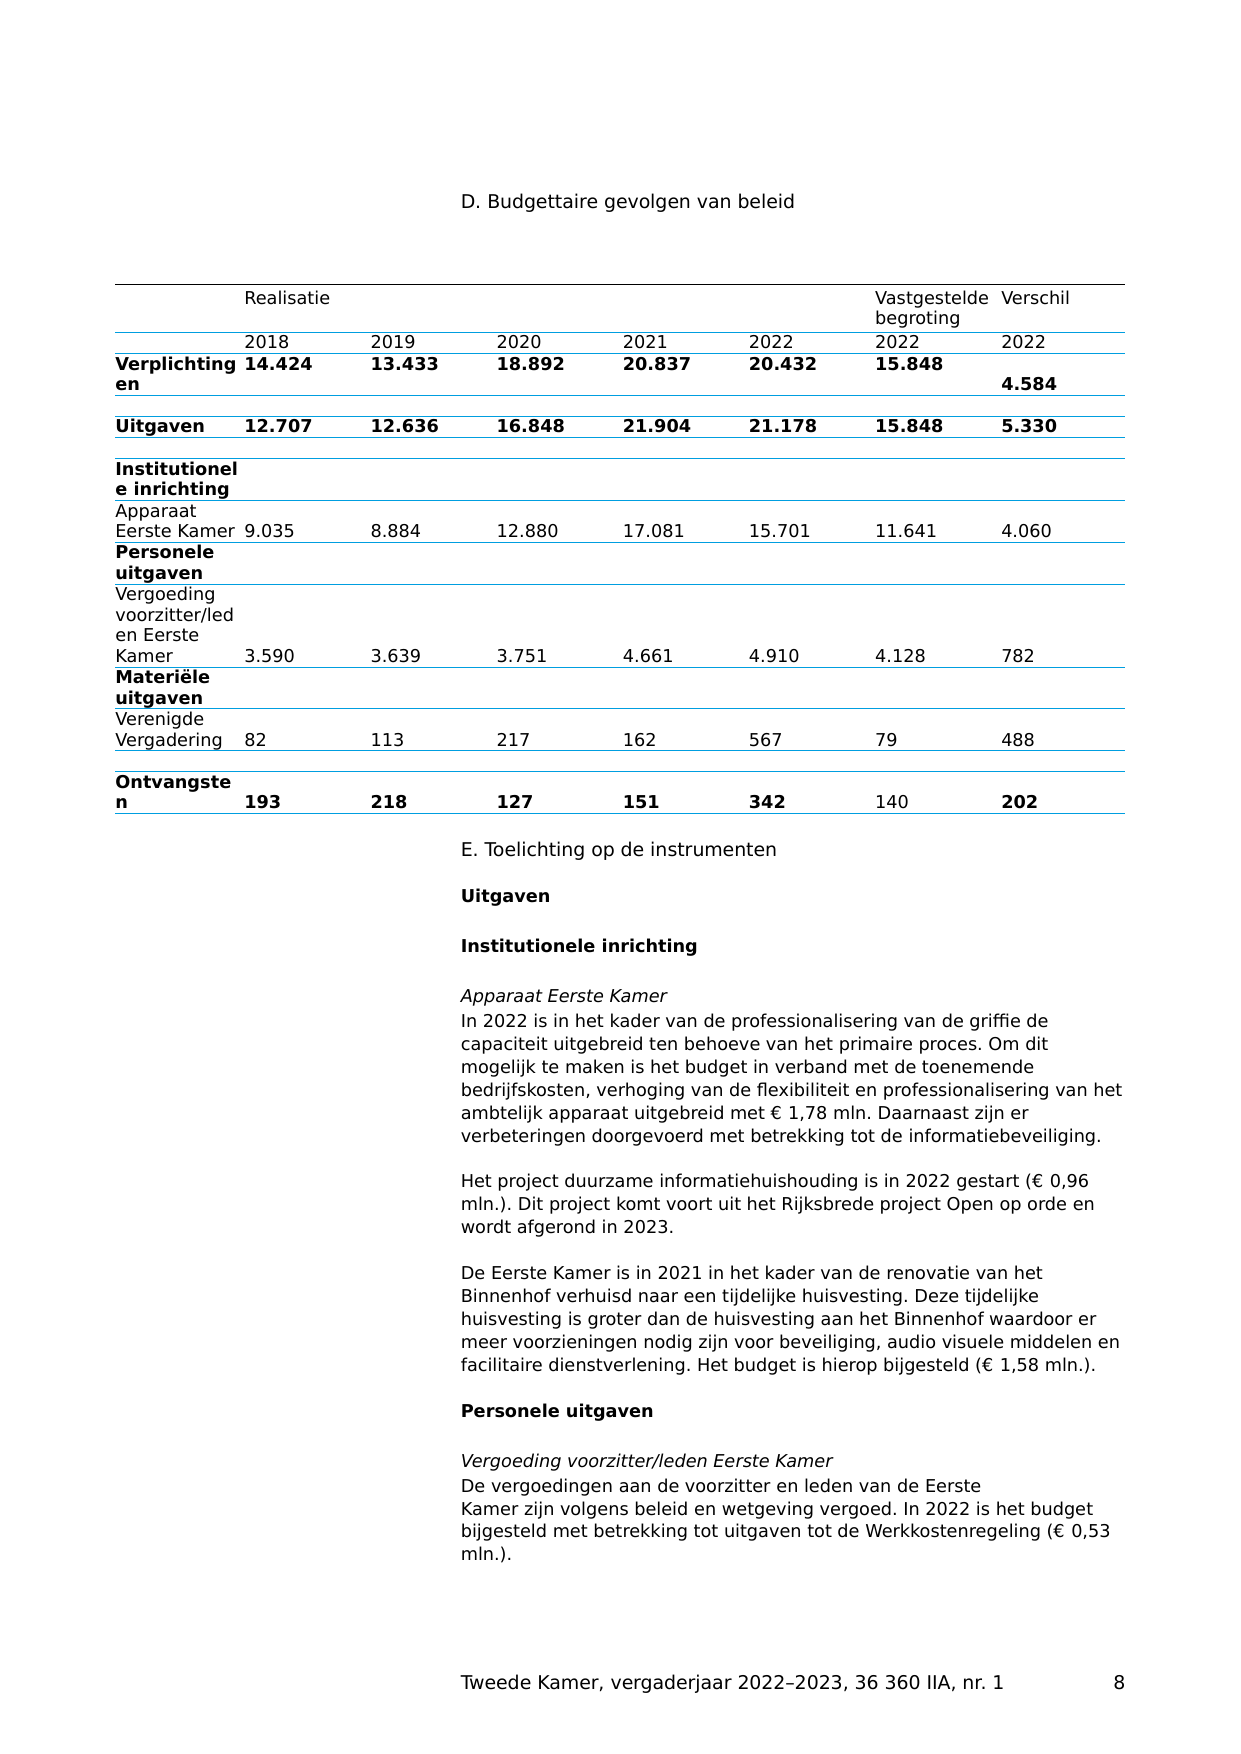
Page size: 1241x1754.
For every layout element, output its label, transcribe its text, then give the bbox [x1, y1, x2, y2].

table_cell 218 [368, 772, 493, 813]
table_cell [368, 543, 493, 583]
table_cell 82 [241, 709, 367, 750]
table_cell [241, 438, 367, 458]
table_cell Verschil [998, 285, 1125, 332]
title E. Toelichting op de instrumenten [461, 838, 1125, 861]
table_cell 4.910 [746, 585, 872, 667]
table_cell Verplichtingen [115, 354, 241, 395]
text Personele uitgaven [461, 1399, 1125, 1422]
table_cell [746, 459, 872, 500]
table_cell 16.848 [494, 417, 620, 437]
table_cell [115, 285, 241, 332]
table_cell [620, 396, 746, 416]
table_cell 18.892 [494, 354, 620, 395]
table_cell [241, 751, 367, 771]
text Apparaat Eerste Kamer [461, 984, 1125, 1007]
table_cell 4.661 [620, 585, 746, 667]
table_cell [872, 751, 998, 771]
table_header Tabel 2 Budgettaire gevolgen van beleidsartikel 1. Wetgeving en controle Eerste Kamer (bedragen x € 1.000) [115, 236, 1125, 284]
table_cell [872, 459, 998, 500]
table_cell [368, 751, 493, 771]
text Institutionele inrichting [461, 934, 1125, 957]
table_cell [998, 396, 1125, 416]
table_cell Vergoeding voorzitter/leden Eerste Kamer [115, 585, 241, 667]
table_cell [998, 438, 1125, 458]
table_cell 11.641 [872, 501, 998, 542]
table_cell 3.751 [494, 585, 620, 667]
text Het project duurzame informatiehuishouding is in 2022 gestart (€ 0,96 mln.). Dit project komt voort uit het Rijksbrede project Open op orde en wordt afgerond in 2023. [461, 1169, 1125, 1238]
table_cell 3.590 [241, 585, 367, 667]
table_cell [746, 543, 872, 583]
table_cell [620, 751, 746, 771]
table_cell [368, 668, 493, 708]
table_cell [115, 396, 241, 416]
table_cell [872, 668, 998, 708]
table_cell [998, 459, 1125, 500]
table_cell [998, 543, 1125, 583]
table_cell 2022 [746, 333, 872, 353]
title D. Budgettaire gevolgen van beleid [461, 191, 1125, 213]
table_cell [494, 751, 620, 771]
table_cell Institutionele inrichting [115, 459, 241, 500]
table_cell [368, 438, 493, 458]
table_cell [494, 459, 620, 500]
table_cell 21.904 [620, 417, 746, 437]
table_cell 12.636 [368, 417, 493, 437]
table_cell 8.884 [368, 501, 493, 542]
table_cell Uitgaven [115, 417, 241, 437]
table_cell 15.701 [746, 501, 872, 542]
table_cell 202 [998, 772, 1125, 813]
table_cell Vastgestelde begroting [872, 285, 998, 332]
table_cell [115, 751, 241, 771]
table_cell 17.081 [620, 501, 746, 542]
text Uitgaven [461, 884, 1125, 907]
table_cell [494, 668, 620, 708]
table_cell 15.848 [872, 354, 998, 395]
table_cell [620, 668, 746, 708]
table_cell [998, 668, 1125, 708]
table_cell [746, 396, 872, 416]
table_cell [241, 396, 367, 416]
table_cell 2020 [494, 333, 620, 353]
table_cell [872, 438, 998, 458]
table_cell 2019 [368, 333, 493, 353]
table_cell [241, 459, 367, 500]
table_cell 3.639 [368, 585, 493, 667]
table_cell Ontvangsten [115, 772, 241, 813]
table_cell [746, 751, 872, 771]
text Vergoeding voorzitter/leden Eerste Kamer [461, 1449, 1125, 1472]
text In 2022 is in het kader van de professionalisering van de griffie de capaciteit uitgebreid ten behoeve van het primaire proces. Om dit mogelijk te maken is het budget in verband met de toenemende bedrijfskosten, verhoging van de flexibiliteit en professionalisering van het ambtelijk apparaat uitgebreid met € 1,78 mln. Daarnaast zijn er verbeteringen doorgevoerd met betrekking tot de informatiebeveiliging. [461, 1009, 1125, 1147]
table_cell 193 [241, 772, 367, 813]
table_cell Personele uitgaven [115, 543, 241, 583]
table_cell [494, 396, 620, 416]
table_cell [368, 459, 493, 500]
table_cell 9.035 [241, 501, 367, 542]
table_cell 4.584 [998, 354, 1125, 395]
table_cell 2022 [998, 333, 1125, 353]
table_cell 13.433 [368, 354, 493, 395]
table_cell [872, 396, 998, 416]
table_cell 2021 [620, 333, 746, 353]
table_cell 567 [746, 709, 872, 750]
table_cell [115, 333, 241, 353]
table_cell [872, 543, 998, 583]
table_cell [241, 668, 367, 708]
table_cell [241, 543, 367, 583]
table_cell 2022 [872, 333, 998, 353]
table_cell [746, 668, 872, 708]
table_cell 113 [368, 709, 493, 750]
table_cell [115, 438, 241, 458]
table_cell 12.707 [241, 417, 367, 437]
table_cell Verenigde Vergadering [115, 709, 241, 750]
table_cell 21.178 [746, 417, 872, 437]
table_cell 2018 [241, 333, 367, 353]
table_cell [494, 438, 620, 458]
text De vergoedingen aan de voorzitter en leden van de Eerste Kamer zijn volgens beleid en wetgeving vergoed. In 2022 is het budget bijgesteld met betrekking tot uitgaven tot de Werkkostenregeling (€ 0,53 mln.). [461, 1474, 1125, 1565]
table_cell 20.837 [620, 354, 746, 395]
table_cell [746, 438, 872, 458]
text De Eerste Kamer is in 2021 in het kader van de renovatie van het Binnenhof verhuisd naar een tijdelijke huisvesting. Deze tijdelijke huisvesting is groter dan de huisvesting aan het Binnenhof waardoor er meer voorzieningen nodig zijn voor beveiliging, audio visuele middelen en facilitaire dienstverlening. Het budget is hierop bijgesteld (€ 1,58 mln.). [461, 1261, 1125, 1376]
table_cell 140 [872, 772, 998, 813]
table_cell 127 [494, 772, 620, 813]
table_cell 342 [746, 772, 872, 813]
table_cell [620, 459, 746, 500]
table_cell 5.330 [998, 417, 1125, 437]
table_cell 12.880 [494, 501, 620, 542]
table_cell [620, 438, 746, 458]
table_cell 217 [494, 709, 620, 750]
table_cell 15.848 [872, 417, 998, 437]
table_cell 20.432 [746, 354, 872, 395]
table_cell 79 [872, 709, 998, 750]
table_cell Apparaat Eerste Kamer [115, 501, 241, 542]
table_cell [998, 751, 1125, 771]
table_cell 782 [998, 585, 1125, 667]
table_cell [620, 543, 746, 583]
table_cell 162 [620, 709, 746, 750]
table_cell [494, 543, 620, 583]
table_cell [368, 396, 493, 416]
table_cell 151 [620, 772, 746, 813]
table_cell Materiële uitgaven [115, 668, 241, 708]
table_cell 14.424 [241, 354, 367, 395]
table_cell 488 [998, 709, 1125, 750]
table_cell Realisatie [241, 285, 872, 332]
table_cell 4.128 [872, 585, 998, 667]
table_cell 4.060 [998, 501, 1125, 542]
